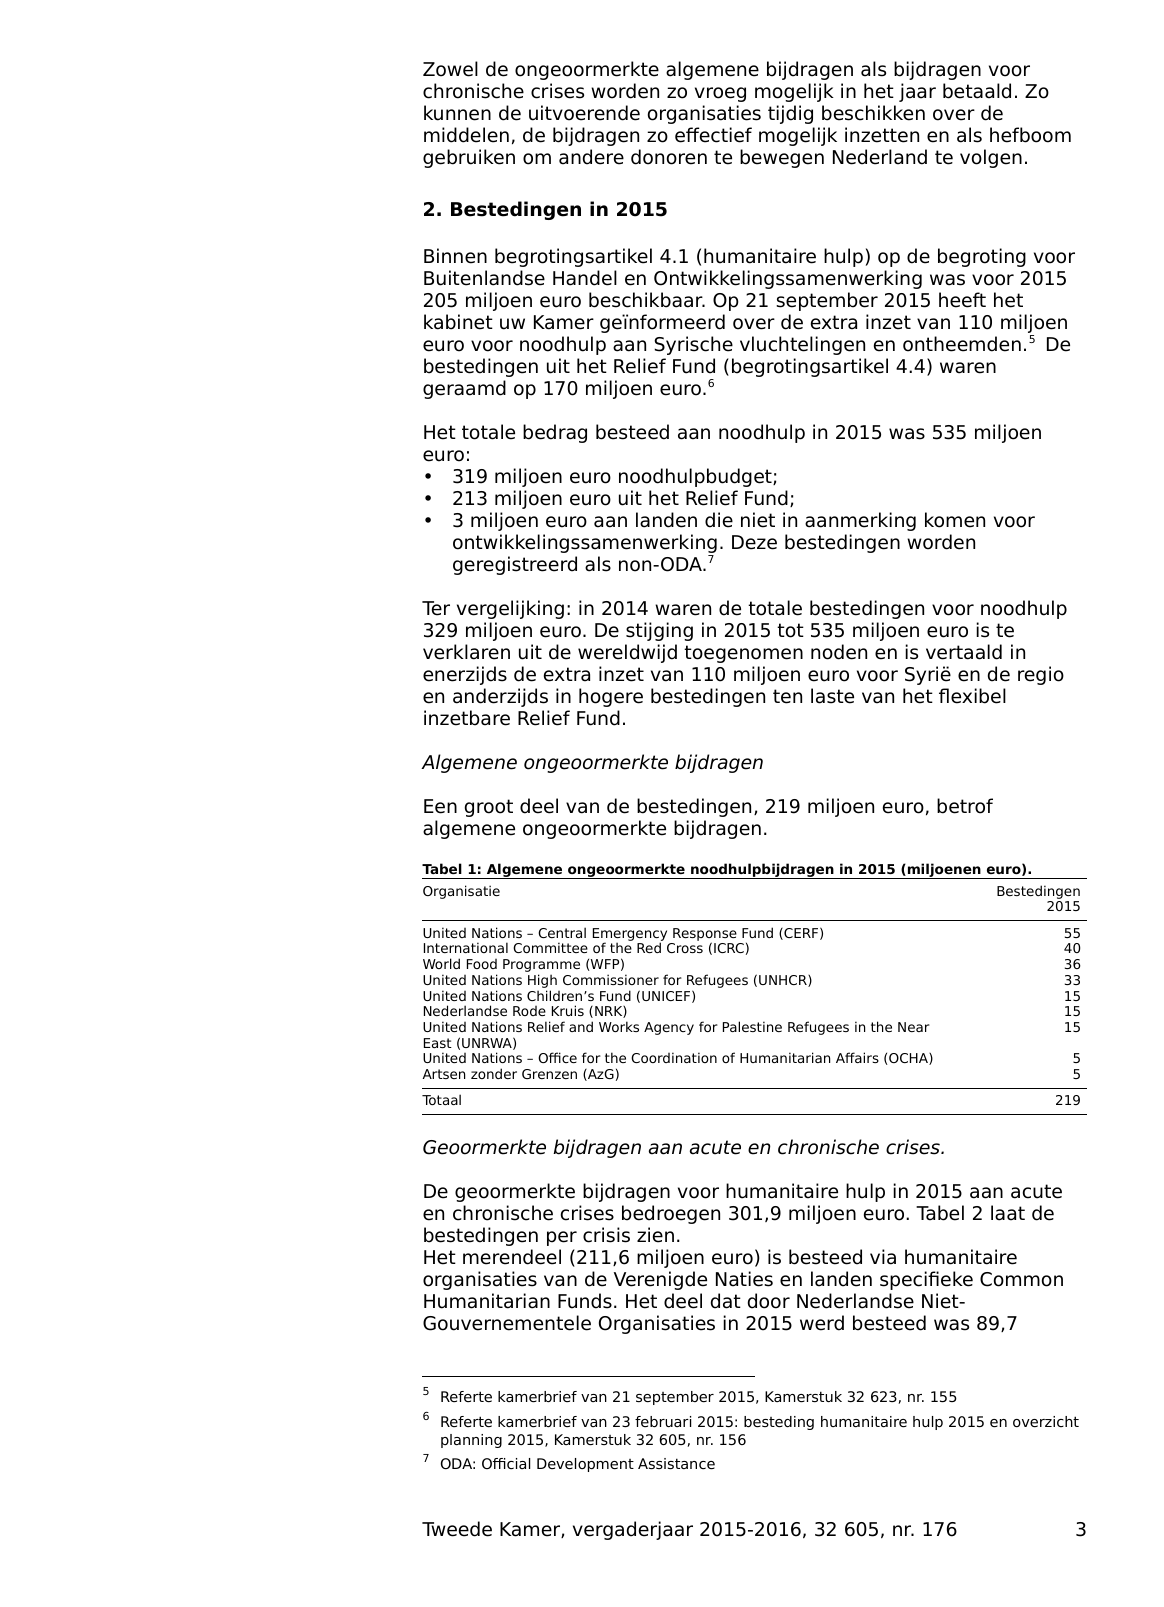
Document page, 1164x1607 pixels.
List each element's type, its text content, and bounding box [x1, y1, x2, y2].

text Een groot deel van de bestedingen, 219 miljoen euro, betrof algemene ongeoormerkte bijdragen. [422, 796, 1087, 840]
table_cell Totaal [422, 1089, 958, 1113]
subtitle Geoormerkte bijdragen aan acute en chronische crises. [422, 1137, 1087, 1159]
subtitle 2. Bestedingen in 2015 [422, 199, 1087, 221]
table_cell United Nations High Commissioner for Refugees (UNHCR) [422, 973, 958, 988]
text Referte kamerbrief van 23 februari 2015: besteding humanitaire hulp 2015 en overzicht planning 2015, Kamerstuk 32 605, nr. 156 [422, 1410, 1087, 1449]
table_cell International Committee of the Red Cross (ICRC) [422, 941, 958, 957]
table_cell Organisatie [422, 879, 958, 920]
table_header Tabel 1: Algemene ongeoormerkte noodhulpbijdragen in 2015 (miljoenen euro). [422, 862, 1087, 878]
table_cell 5 [958, 1051, 1087, 1067]
table_cell United Nations Relief and Works Agency for Palestine Refugees in the Near East (UNRWA) [422, 1020, 958, 1051]
text • 3 miljoen euro aan landen die niet in aanmerking komen voor ontwikkelingssamenwerking. Deze bestedingen worden geregistreerd als non-ODA. [422, 510, 1087, 576]
table_cell 33 [958, 973, 1087, 988]
table_cell Bestedingen 2015 [958, 879, 1087, 920]
text De geoormerkte bijdragen voor humanitaire hulp in 2015 aan acute en chronische crises bedroegen 301,9 miljoen euro. Tabel 2 laat de bestedingen per crisis zien. [422, 1181, 1087, 1247]
text • 319 miljoen euro noodhulpbudget; [422, 466, 1087, 488]
table_cell 15 [958, 1004, 1087, 1020]
text Zowel de ongeoormerkte algemene bijdragen als bijdragen voor chronische crises worden zo vroeg mogelijk in het jaar betaald. Zo kunnen de uitvoerende organisaties tijdig beschikken over de middelen, de bijdragen zo effectief mogelijk inzetten en als hefboom gebruiken om andere donoren te bewegen Nederland te volgen. [422, 59, 1087, 169]
text Referte kamerbrief van 21 september 2015, Kamerstuk 32 623, nr. 155 [422, 1385, 1087, 1407]
table_cell 55 [958, 921, 1087, 941]
table_cell 15 [958, 988, 1087, 1004]
table_cell United Nations – Central Emergency Response Fund (CERF) [422, 921, 958, 941]
table_cell World Food Programme (WFP) [422, 957, 958, 973]
text ODA: Official Development Assistance [422, 1452, 1087, 1474]
table_cell 219 [958, 1089, 1087, 1113]
table_cell Nederlandse Rode Kruis (NRK) [422, 1004, 958, 1020]
table_cell 36 [958, 957, 1087, 973]
table_cell 5 [958, 1067, 1087, 1087]
subtitle Algemene ongeoormerkte bijdragen [422, 752, 1087, 774]
text • 213 miljoen euro uit het Relief Fund; [422, 488, 1087, 510]
text Ter vergelijking: in 2014 waren de totale bestedingen voor noodhulp 329 miljoen euro. De stijging in 2015 tot 535 miljoen euro is te verklaren uit de wereldwijd toegenomen noden en is vertaald in enerzijds de extra inzet van 110 miljoen euro voor Syrië en de regio en anderzijds in hogere bestedingen ten laste van het flexibel inzetbare Relief Fund. [422, 598, 1087, 730]
table_cell 40 [958, 941, 1087, 957]
table_cell United Nations Children’s Fund (UNICEF) [422, 988, 958, 1004]
text Het totale bedrag besteed aan noodhulp in 2015 was 535 miljoen euro: [422, 422, 1087, 466]
table_cell United Nations – Office for the Coordination of Humanitarian Affairs (OCHA) [422, 1051, 958, 1067]
text Binnen begrotingsartikel 4.1 (humanitaire hulp) op de begroting voor Buitenlandse Handel en Ontwikkelingssamenwerking was voor 2015 205 miljoen euro beschikbaar. Op 21 september 2015 heeft het kabinet uw Kamer geïnformeerd over de extra inzet van 110 miljoen euro voor noodhulp aan Syrische vluchtelingen en ontheemden. De bestedingen uit het Relief Fund (begrotingsartikel 4.4) waren geraamd op 170 miljoen euro. [422, 246, 1087, 400]
table_cell 15 [958, 1020, 1087, 1051]
text Het merendeel (211,6 miljoen euro) is besteed via humanitaire organisaties van de Verenigde Naties en landen specifieke Common Humanitarian Funds. Het deel dat door Nederlandse Niet-Gouvernementele Organisaties in 2015 werd besteed was 89,7 [422, 1247, 1087, 1335]
table_cell Artsen zonder Grenzen (AzG) [422, 1067, 958, 1087]
